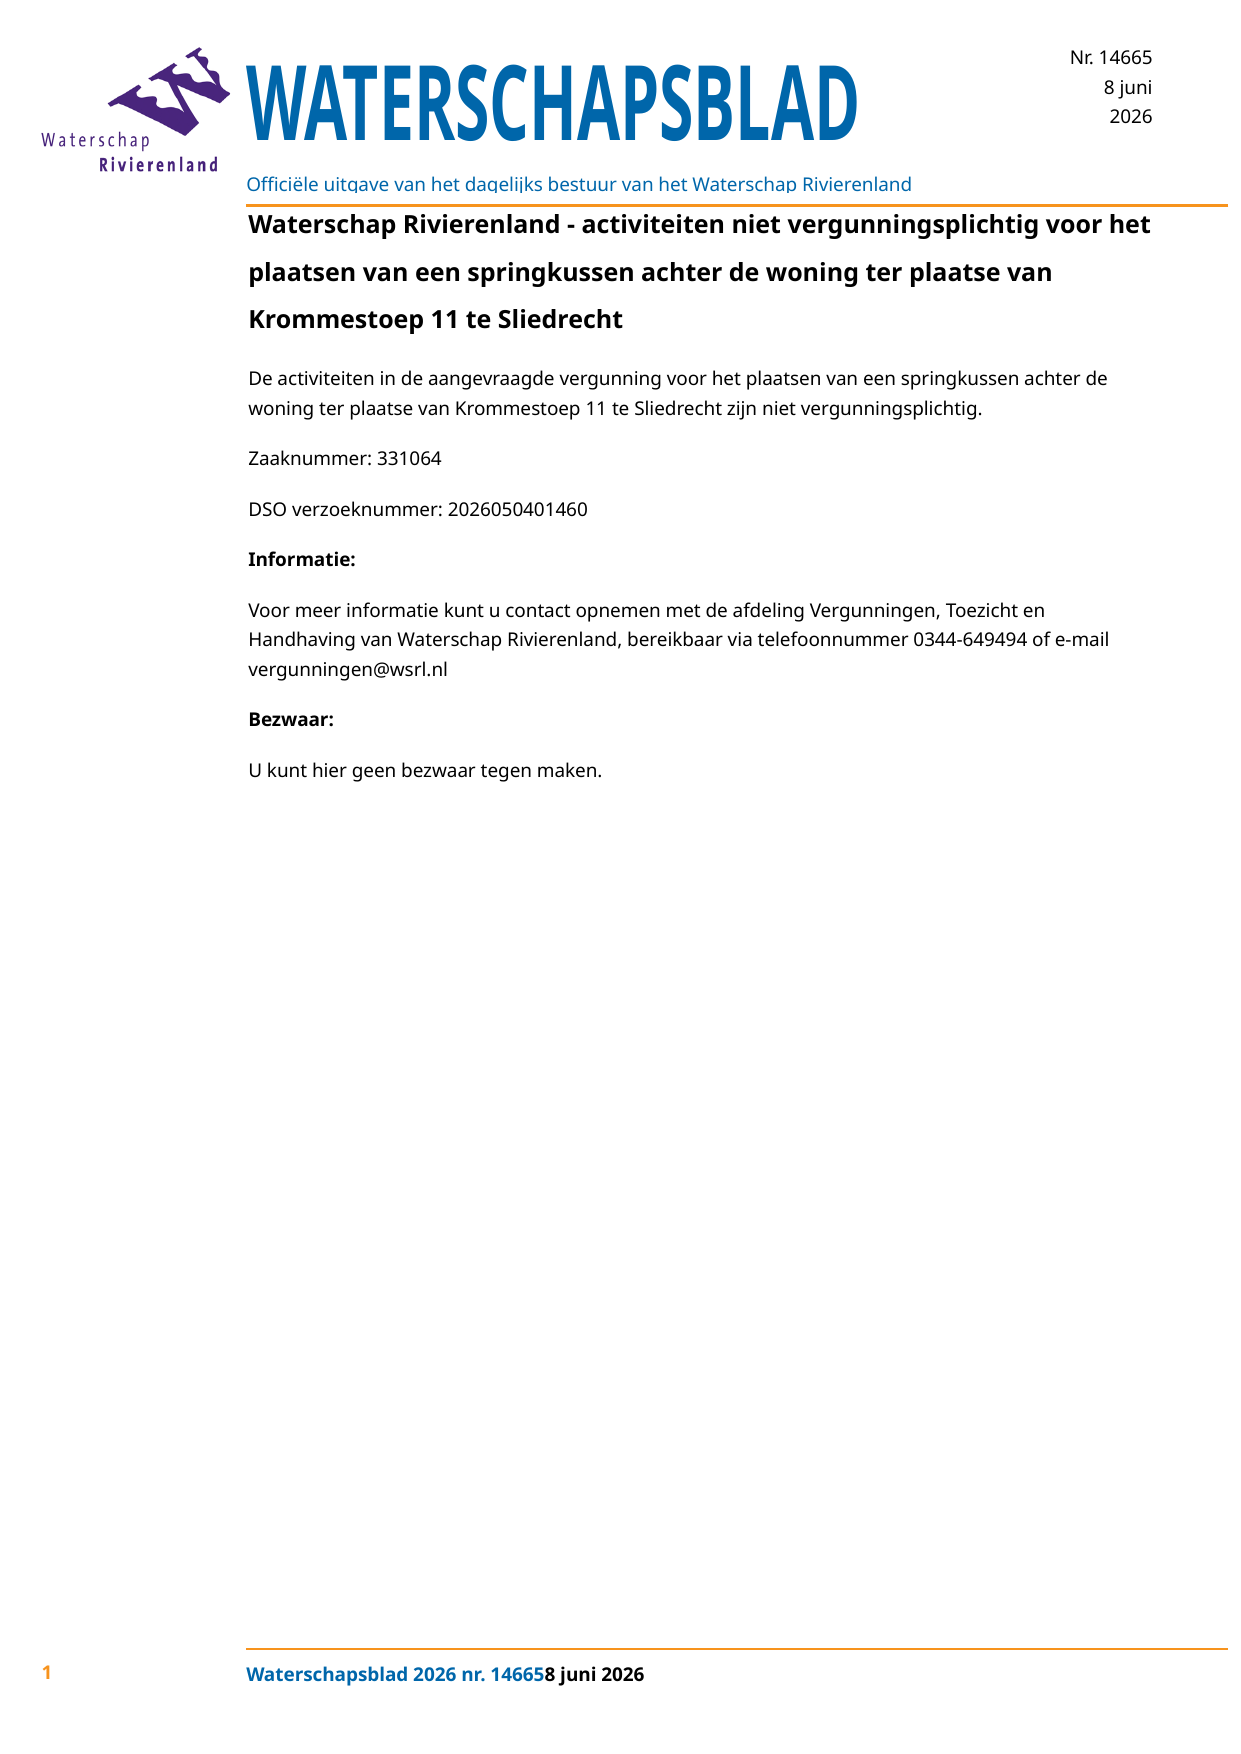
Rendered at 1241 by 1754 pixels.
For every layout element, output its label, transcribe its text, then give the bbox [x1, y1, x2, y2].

text Zaaknummer: 331064 [248, 446, 1152, 471]
text Informatie: [248, 546, 1152, 572]
text Bezwaar: [248, 706, 1152, 732]
text DSO verzoeknummer: 2026050401460 [248, 496, 1152, 522]
text Waterschap Rivierenland - activiteiten niet vergunningsplichtig voor het plaatsen van een springkussen achter de woning ter plaatse van Krommestoep 11 te Sliedrecht [248, 207, 1152, 336]
picture [41, 47, 231, 172]
text Voor meer informatie kunt u contact opnemen met de afdeling Vergunningen, Toezicht en Handhaving van Waterschap Rivierenland, bereikbaar via telefoonnummer 0344-649494 of e-mail vergunningen@wsrl.nl [248, 597, 1152, 682]
text De activiteiten in de aangevraagde vergunning voor het plaatsen van een springkussen achter de woning ter plaatse van Krommestoep 11 te Sliedrecht zijn niet vergunningsplichtig. [248, 366, 1152, 421]
text U kunt hier geen bezwaar tegen maken. [248, 757, 1152, 782]
